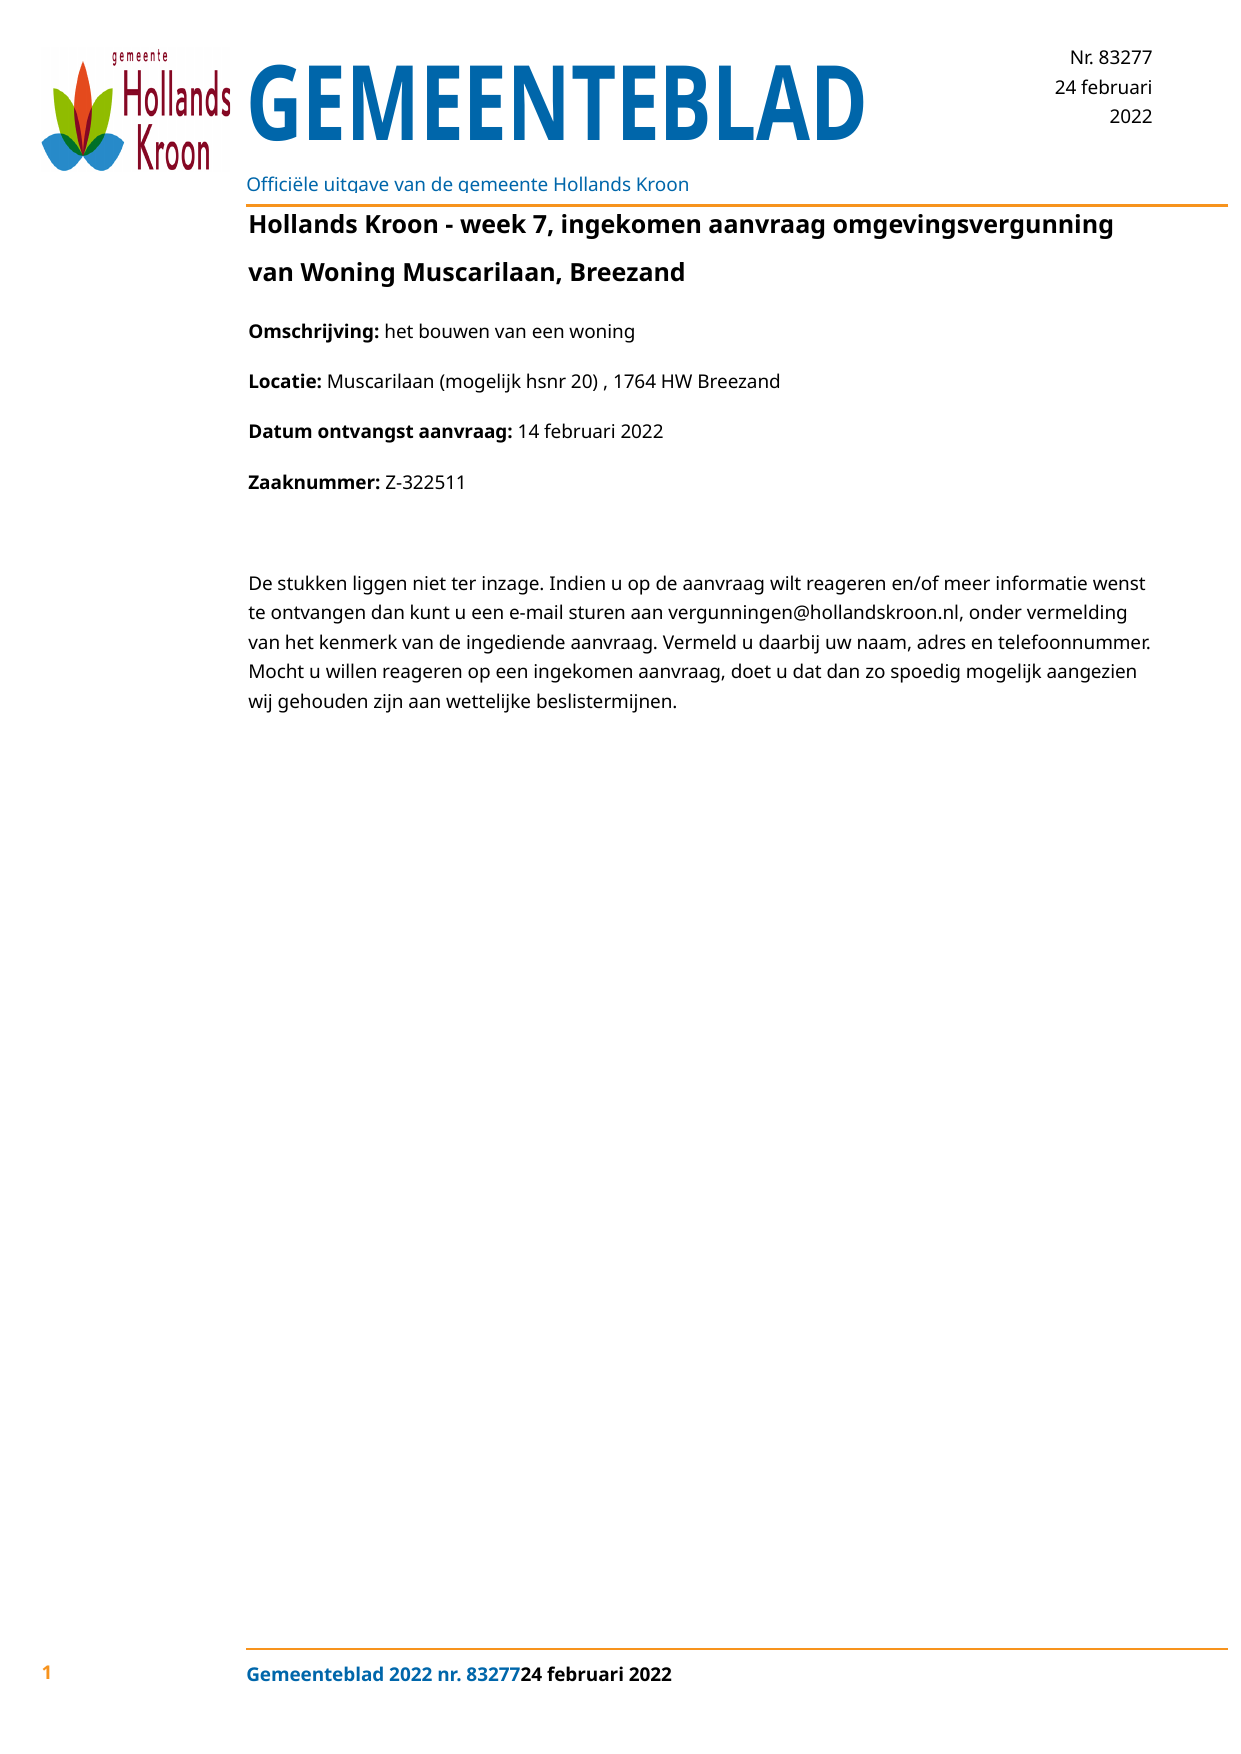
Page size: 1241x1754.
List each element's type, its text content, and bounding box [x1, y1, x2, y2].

text Zaaknummer: Z-322511 [248, 469, 1152, 495]
text Hollands Kroon - week 7, ingekomen aanvraag omgevingsvergunning van Woning Muscarilaan, Breezand [248, 207, 1152, 288]
picture [41, 47, 231, 172]
text Locatie: Muscarilaan (mogelijk hsnr 20) , 1764 HW Breezand [248, 368, 1152, 394]
text De stukken liggen niet ter inzage. Indien u op de aanvraag wilt reageren en/of meer informatie wenst te ontvangen dan kunt u een e-mail sturen aan vergunningen@hollandskroon.nl, onder vermelding van het kenmerk van de ingediende aanvraag. Vermeld u daarbij uw naam, adres en telefoonnummer. Mocht u willen reageren op een ingekomen aanvraag, doet u dat dan zo spoedig mogelijk aangezien wij gehouden zijn aan wettelijke beslistermijnen. [248, 570, 1152, 714]
text Omschrijving: het bouwen van een woning [248, 318, 1152, 344]
text Datum ontvangst aanvraag: 14 februari 2022 [248, 419, 1152, 444]
